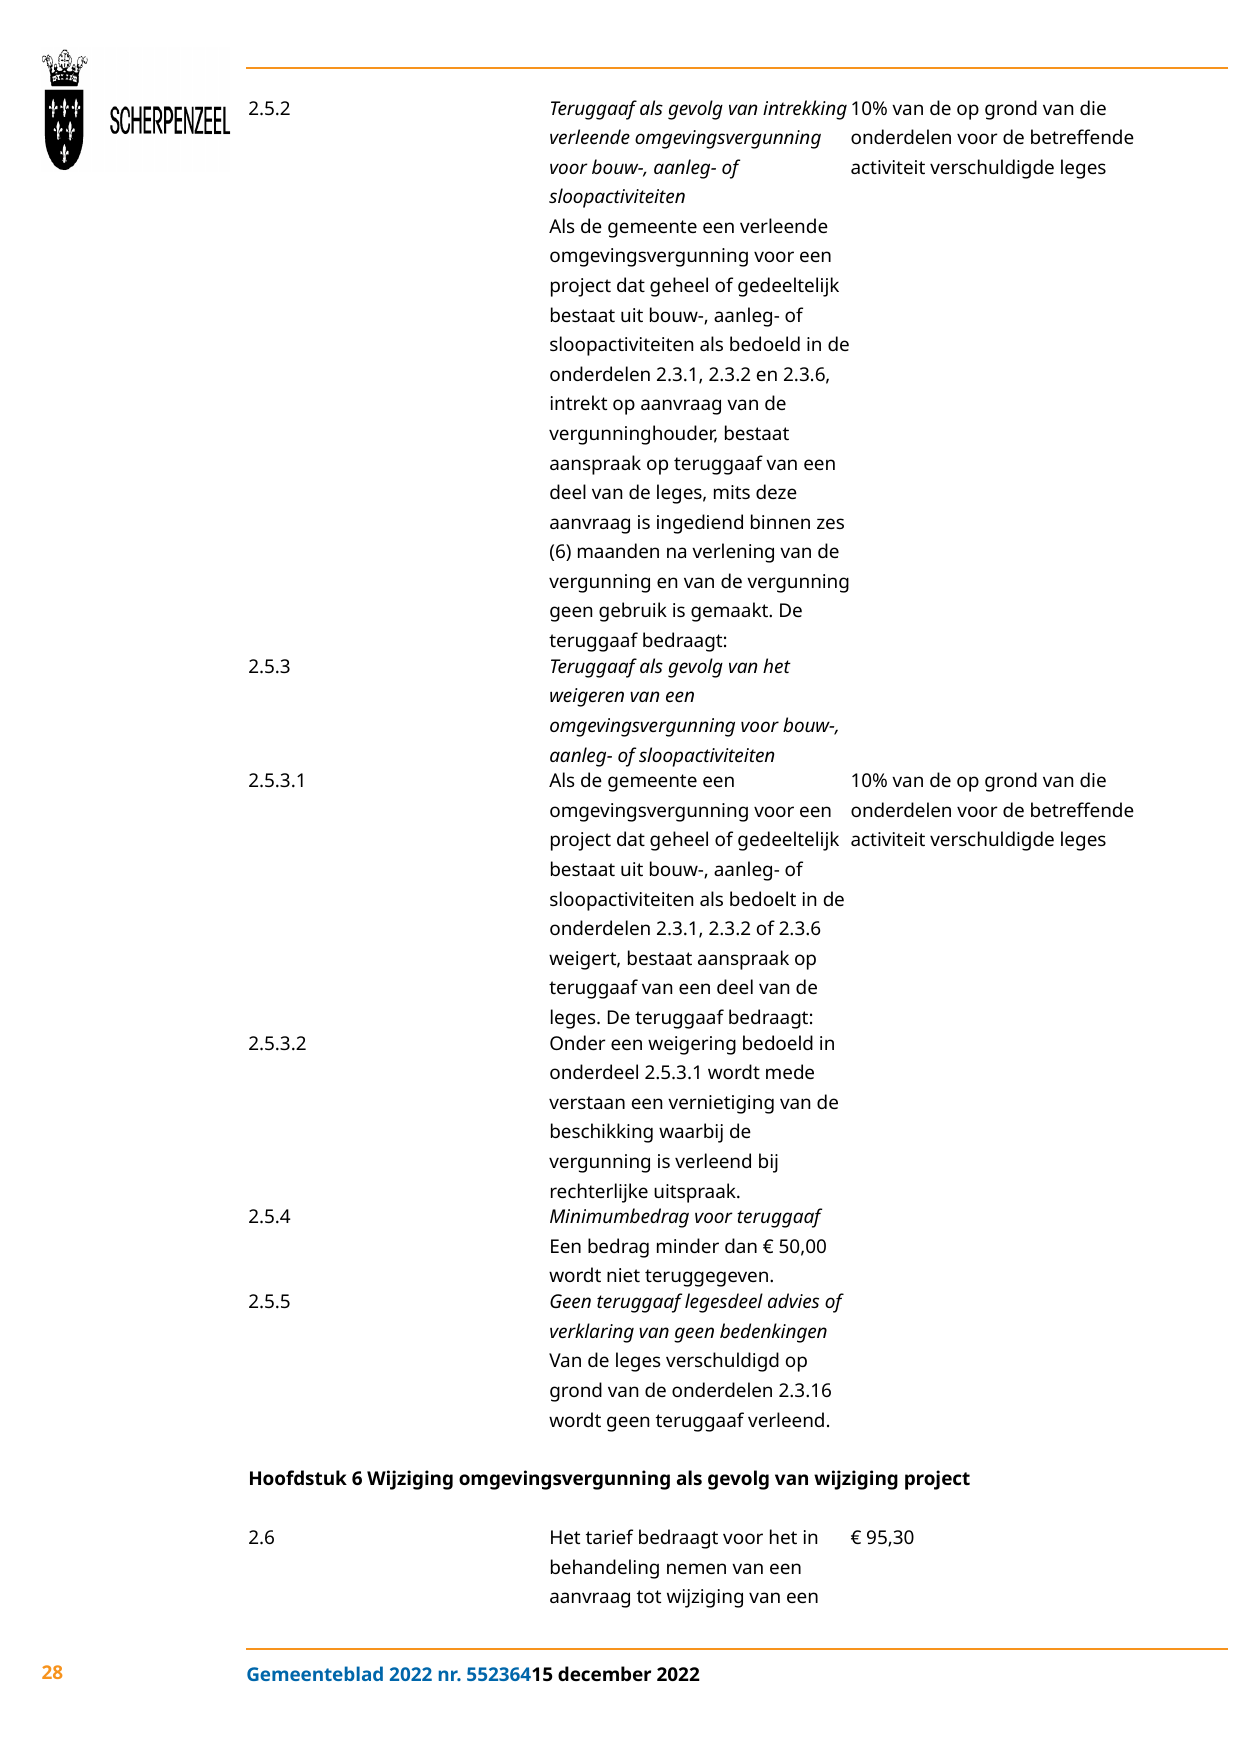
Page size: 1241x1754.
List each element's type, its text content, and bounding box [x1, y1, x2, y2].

table_cell [850, 1289, 1152, 1432]
table_cell 10% van de op grond van die onderdelen voor de betreffende activiteit verschuldigde leges [850, 95, 1152, 653]
table_cell Geen teruggaaf legesdeel advies of verklaring van geen bedenkingen Van de leges verschuldigd op grond van de onderdelen 2.3.16 wordt geen teruggaaf verleend. [549, 1289, 850, 1432]
table_header € 95,30 [850, 1525, 1152, 1609]
table_header 2.6 [248, 1525, 549, 1609]
table_cell [850, 653, 1152, 767]
table_cell 10% van de op grond van die onderdelen voor de betreffende activiteit verschuldigde leges [850, 768, 1152, 1030]
table_cell 2.5.3.1 [248, 768, 549, 1030]
table_cell Minimumbedrag voor teruggaaf Een bedrag minder dan € 50,00 wordt niet teruggegeven. [549, 1204, 850, 1288]
table_cell 2.5.3.2 [248, 1030, 549, 1203]
text Hoofdstuk 6 Wijziging omgevingsvergunning als gevolg van wijziging project [248, 1465, 1152, 1491]
table_cell Teruggaaf als gevolg van het weigeren van een omgevingsvergunning voor bouw-, aanleg- of sloopactiviteiten [549, 653, 850, 767]
table_cell 2.5.4 [248, 1204, 549, 1288]
table_cell 2.5.2 [248, 95, 549, 653]
table_header Het tarief bedraagt voor het in behandeling nemen van een aanvraag tot wijziging van een [549, 1525, 850, 1609]
table_cell [850, 1204, 1152, 1288]
table_cell Teruggaaf als gevolg van intrekking verleende omgevingsvergunning voor bouw-, aanleg- of sloopactiviteiten Als de gemeente een verleende omgevingsvergunning voor een project dat geheel of gedeeltelijk bestaat uit bouw-, aanleg- of sloopactiviteiten als bedoeld in de onderdelen 2.3.1, 2.3.2 en 2.3.6, intrekt op aanvraag van de vergunninghouder, bestaat aanspraak op teruggaaf van een deel van de leges, mits deze aanvraag is ingediend binnen zes (6) maanden na verlening van de vergunning en van de vergunning geen gebruik is gemaakt. De teruggaaf bedraagt: [549, 95, 850, 653]
table_cell Als de gemeente een omgevingsvergunning voor een project dat geheel of gedeeltelijk bestaat uit bouw-, aanleg- of sloopactiviteiten als bedoelt in de onderdelen 2.3.1, 2.3.2 of 2.3.6 weigert, bestaat aanspraak op teruggaaf van een deel van de leges. De teruggaaf bedraagt: [549, 768, 850, 1030]
table_cell [850, 1030, 1152, 1203]
table_cell Onder een weigering bedoeld in onderdeel 2.5.3.1 wordt mede verstaan een vernietiging van de beschikking waarbij de vergunning is verleend bij rechterlijke uitspraak. [549, 1030, 850, 1203]
picture [41, 47, 231, 172]
table_cell 2.5.3 [248, 653, 549, 767]
table_cell 2.5.5 [248, 1289, 549, 1432]
